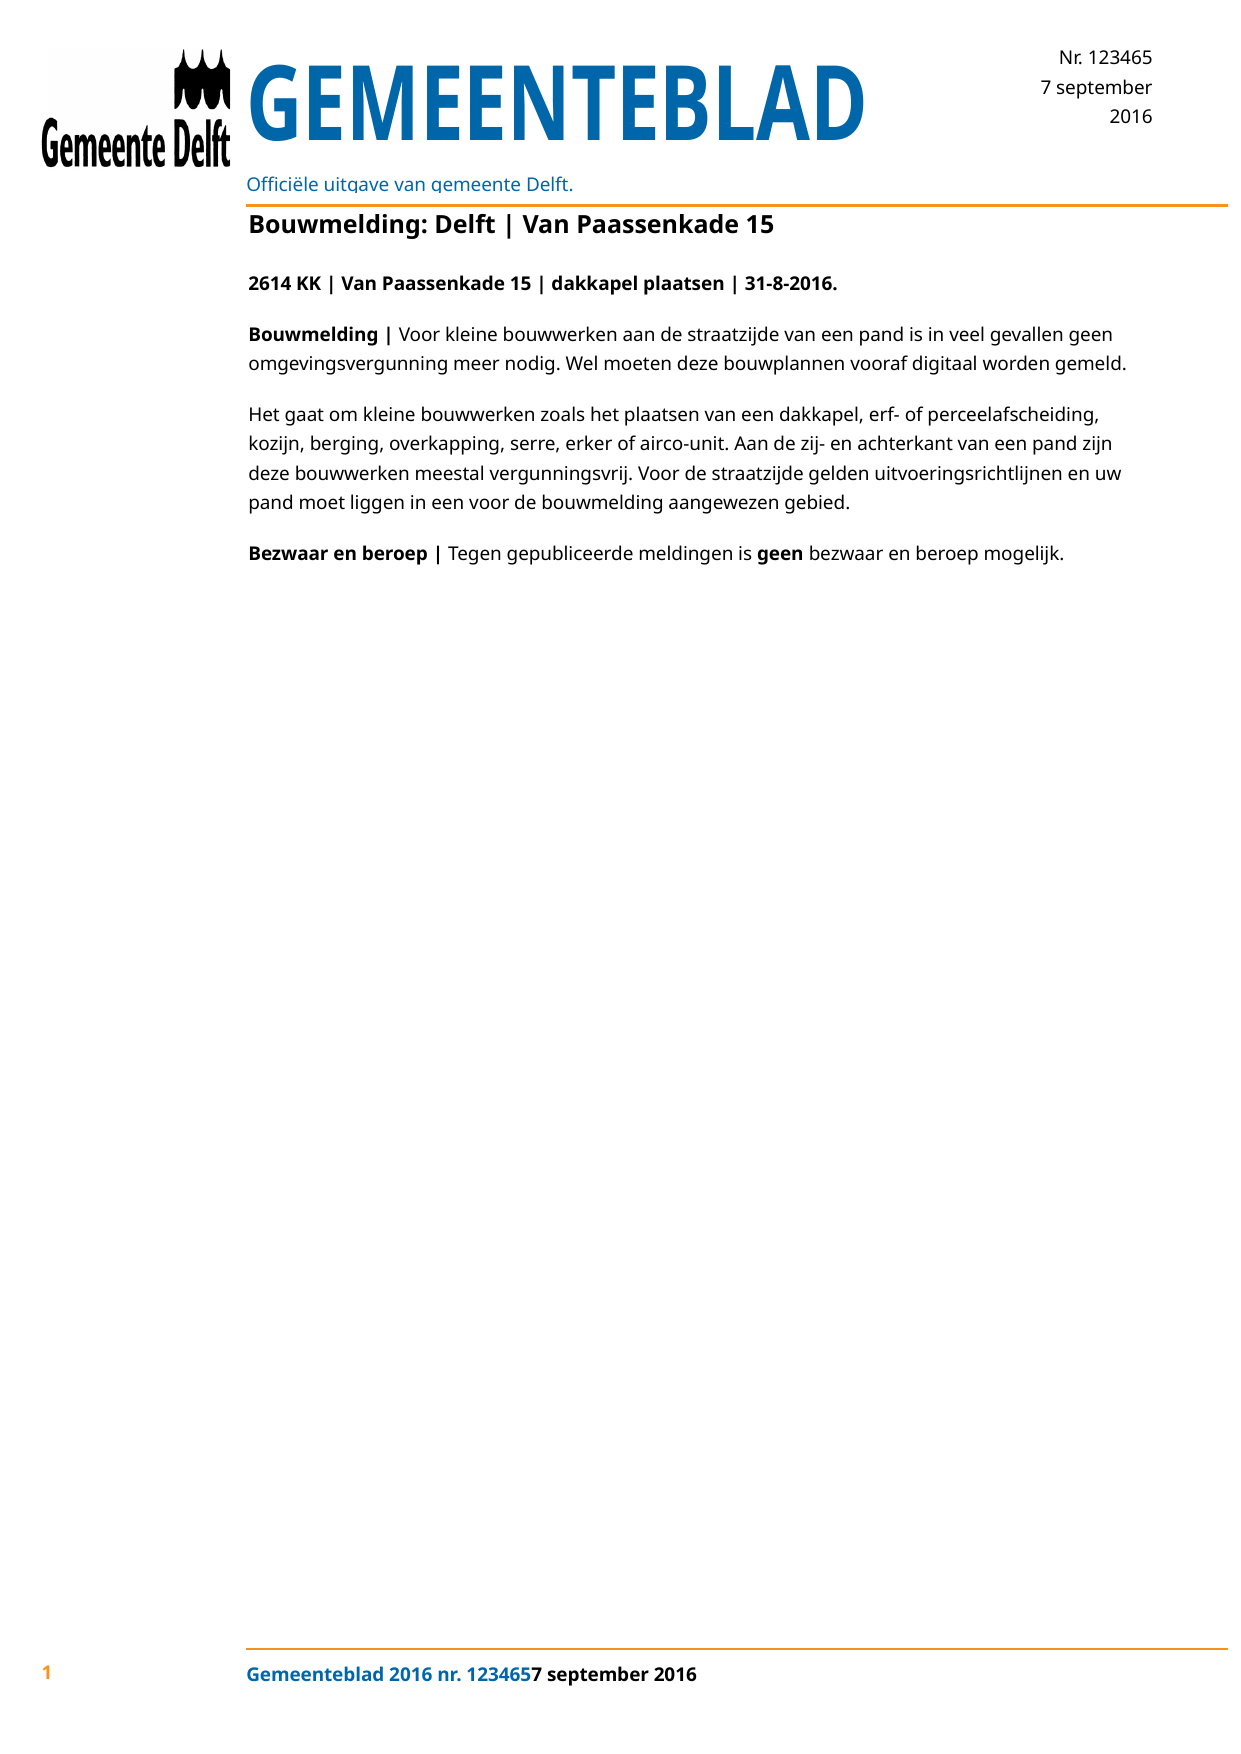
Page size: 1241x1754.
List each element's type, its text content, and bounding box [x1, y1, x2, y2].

text Het gaat om kleine bouwwerken zoals het plaatsen van een dakkapel, erf- of perceelafscheiding, kozijn, berging, overkapping, serre, erker of airco-unit. Aan de zij- en achterkant van een pand zijn deze bouwwerken meestal vergunningsvrij. Voor de straatzijde gelden uitvoeringsrichtlijnen en uw pand moet liggen in een voor de bouwmelding aangewezen gebied. [248, 401, 1152, 515]
text 2614 KK | Van Paassenkade 15 | dakkapel plaatsen | 31-8-2016. [248, 270, 1152, 296]
text Bezwaar en beroep | Tegen gepubliceerde meldingen is geen bezwaar en beroep mogelijk. [248, 540, 1152, 566]
text Bouwmelding | Voor kleine bouwwerken aan de straatzijde van een pand is in veel gevallen geen omgevingsvergunning meer nodig. Wel moeten deze bouwplannen vooraf digitaal worden gemeld. [248, 321, 1152, 376]
text Bouwmelding: Delft | Van Paassenkade 15 [248, 207, 1152, 241]
picture [41, 47, 231, 172]
